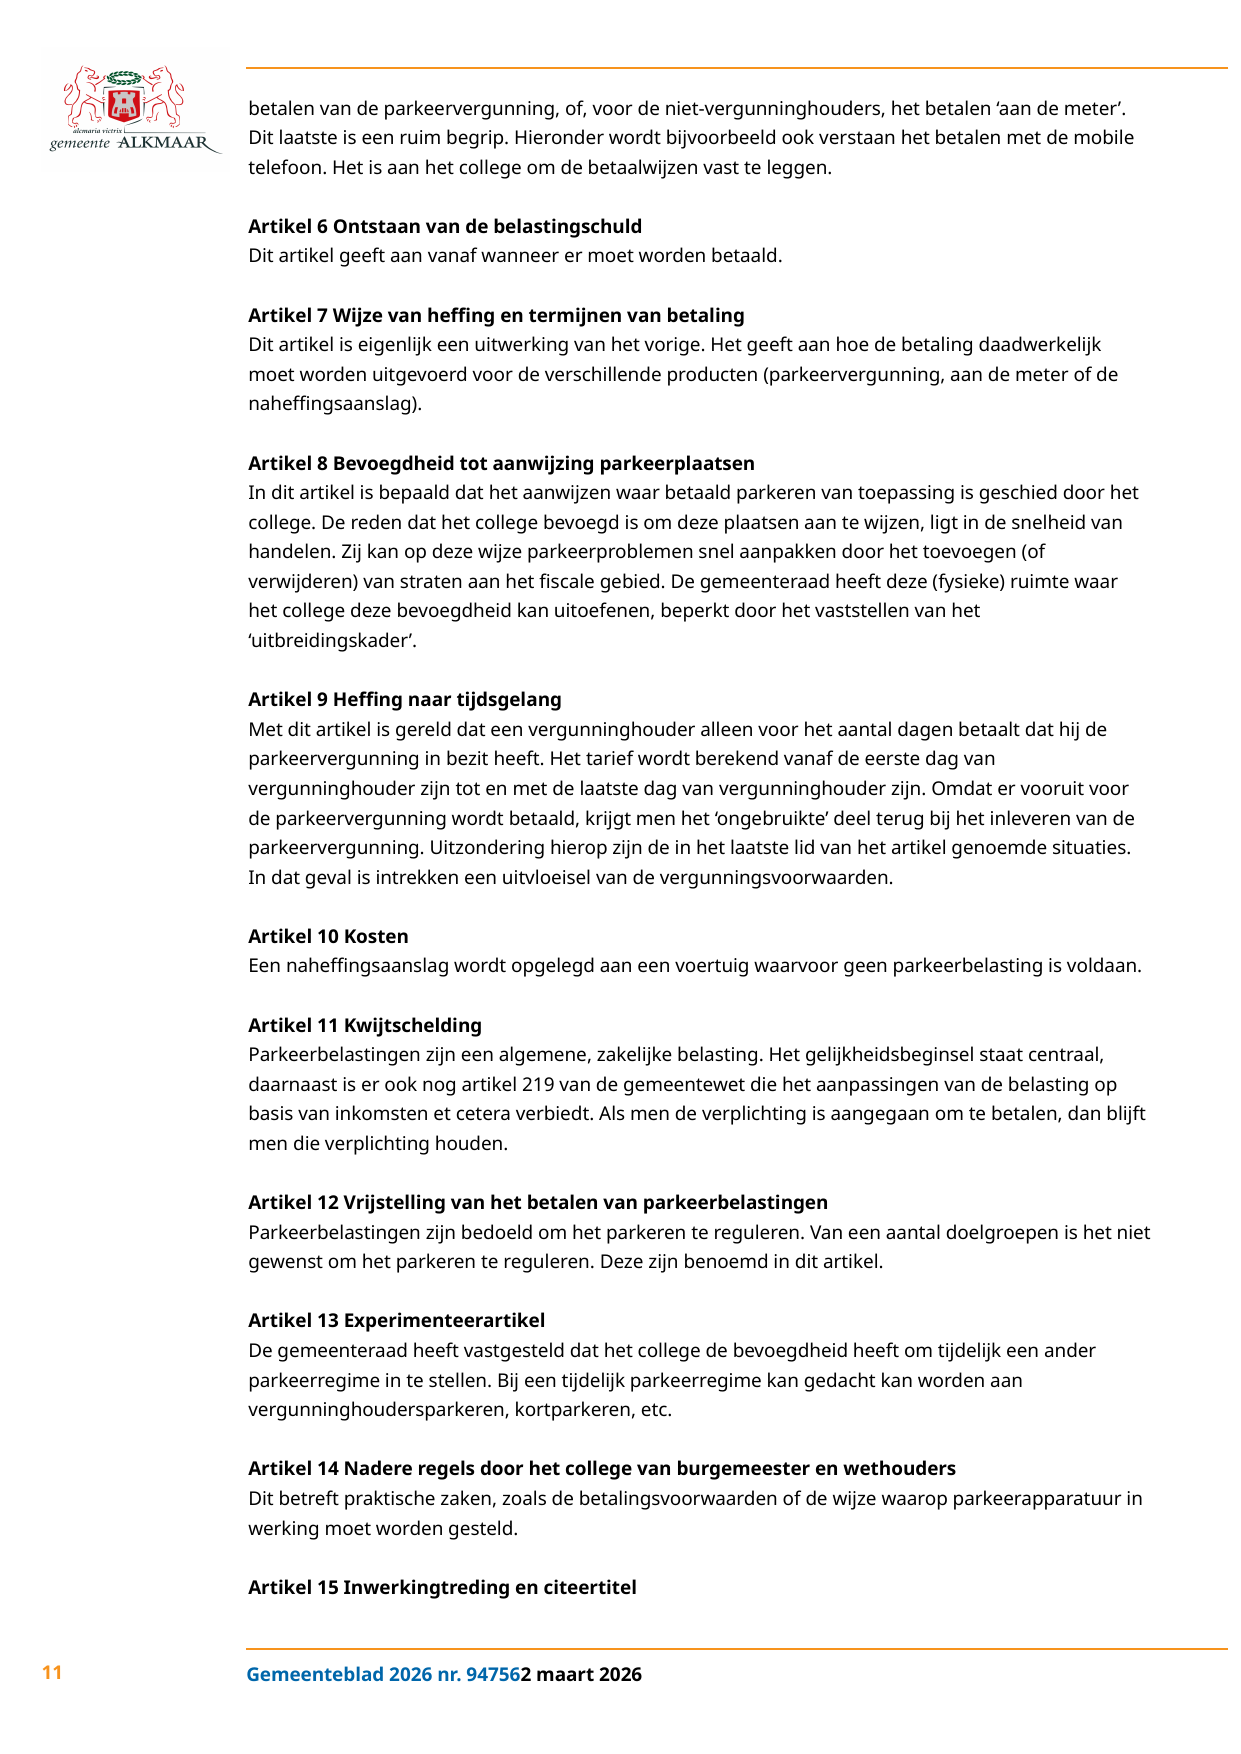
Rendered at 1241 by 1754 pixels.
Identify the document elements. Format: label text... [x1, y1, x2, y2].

text Artikel 12 Vrijstelling van het betalen van parkeerbelastingen [248, 1189, 1152, 1215]
text Artikel 8 Bevoegdheid tot aanwijzing parkeerplaatsen [248, 450, 1152, 476]
text Parkeerbelastingen zijn bedoeld om het parkeren te reguleren. Van een aantal doelgroepen is het niet gewenst om het parkeren te reguleren. Deze zijn benoemd in dit artikel. [248, 1219, 1152, 1274]
text betalen van de parkeervergunning, of, voor de niet-vergunninghouders, het betalen ‘aan de meter’. Dit laatste is een ruim begrip. Hieronder wordt bijvoorbeeld ook verstaan het betalen met de mobile telefoon. Het is aan het college om de betaalwijzen vast te leggen. [248, 95, 1152, 180]
text Artikel 13 Experimenteerartikel [248, 1308, 1152, 1333]
text Artikel 7 Wijze van heffing en termijnen van betaling [248, 302, 1152, 328]
text Artikel 14 Nadere regels door het college van burgemeester en wethouders [248, 1456, 1152, 1481]
text Dit artikel geeft aan vanaf wanneer er moet worden betaald. [248, 243, 1152, 268]
text In dit artikel is bepaald dat het aanwijzen waar betaald parkeren van toepassing is geschied door het college. De reden dat het college bevoegd is om deze plaatsen aan te wijzen, ligt in de snelheid van handelen. Zij kan op deze wijze parkeerproblemen snel aanpakken door het toevoegen (of verwijderen) van straten aan het fiscale gebied. De gemeenteraad heeft deze (fysieke) ruimte waar het college deze bevoegdheid kan uitoefenen, beperkt door het vaststellen van het ‘uitbreidingskader’. [248, 479, 1152, 653]
text Artikel 6 Ontstaan van de belastingschuld [248, 213, 1152, 239]
text Artikel 9 Heffing naar tijdsgelang [248, 686, 1152, 712]
text Parkeerbelastingen zijn een algemene, zakelijke belasting. Het gelijkheidsbeginsel staat centraal, daarnaast is er ook nog artikel 219 van de gemeentewet die het aanpassingen van de belasting op basis van inkomsten et cetera verbiedt. Als men de verplichting is aangegaan om te betalen, dan blijft men die verplichting houden. [248, 1041, 1152, 1156]
text Dit artikel is eigenlijk een uitwerking van het vorige. Het geeft aan hoe de betaling daadwerkelijk moet worden uitgevoerd voor de verschillende producten (parkeervergunning, aan de meter of de naheffingsaanslag). [248, 331, 1152, 416]
picture [41, 47, 231, 172]
text De gemeenteraad heeft vastgesteld dat het college de bevoegdheid heeft om tijdelijk een ander parkeerregime in te stellen. Bij een tijdelijk parkeerregime kan gedacht kan worden aan vergunninghoudersparkeren, kortparkeren, etc. [248, 1337, 1152, 1422]
text Dit betreft praktische zaken, zoals de betalingsvoorwaarden of de wijze waarop parkeerapparatuur in werking moet worden gesteld. [248, 1485, 1152, 1541]
text Artikel 11 Kwijtschelding [248, 1012, 1152, 1038]
text Artikel 15 Inwerkingtreding en citeertitel [248, 1574, 1152, 1600]
text Met dit artikel is gereld dat een vergunninghouder alleen voor het aantal dagen betaalt dat hij de parkeervergunning in bezit heeft. Het tarief wordt berekend vanaf de eerste dag van vergunninghouder zijn tot en met de laatste dag van vergunninghouder zijn. Omdat er vooruit voor de parkeervergunning wordt betaald, krijgt men het ‘ongebruikte’ deel terug bij het inleveren van de parkeervergunning. Uitzondering hierop zijn de in het laatste lid van het artikel genoemde situaties. In dat geval is intrekken een uitvloeisel van de vergunningsvoorwaarden. [248, 716, 1152, 890]
text Een naheffingsaanslag wordt opgelegd aan een voertuig waarvoor geen parkeerbelasting is voldaan. [248, 953, 1152, 978]
text Artikel 10 Kosten [248, 923, 1152, 949]
